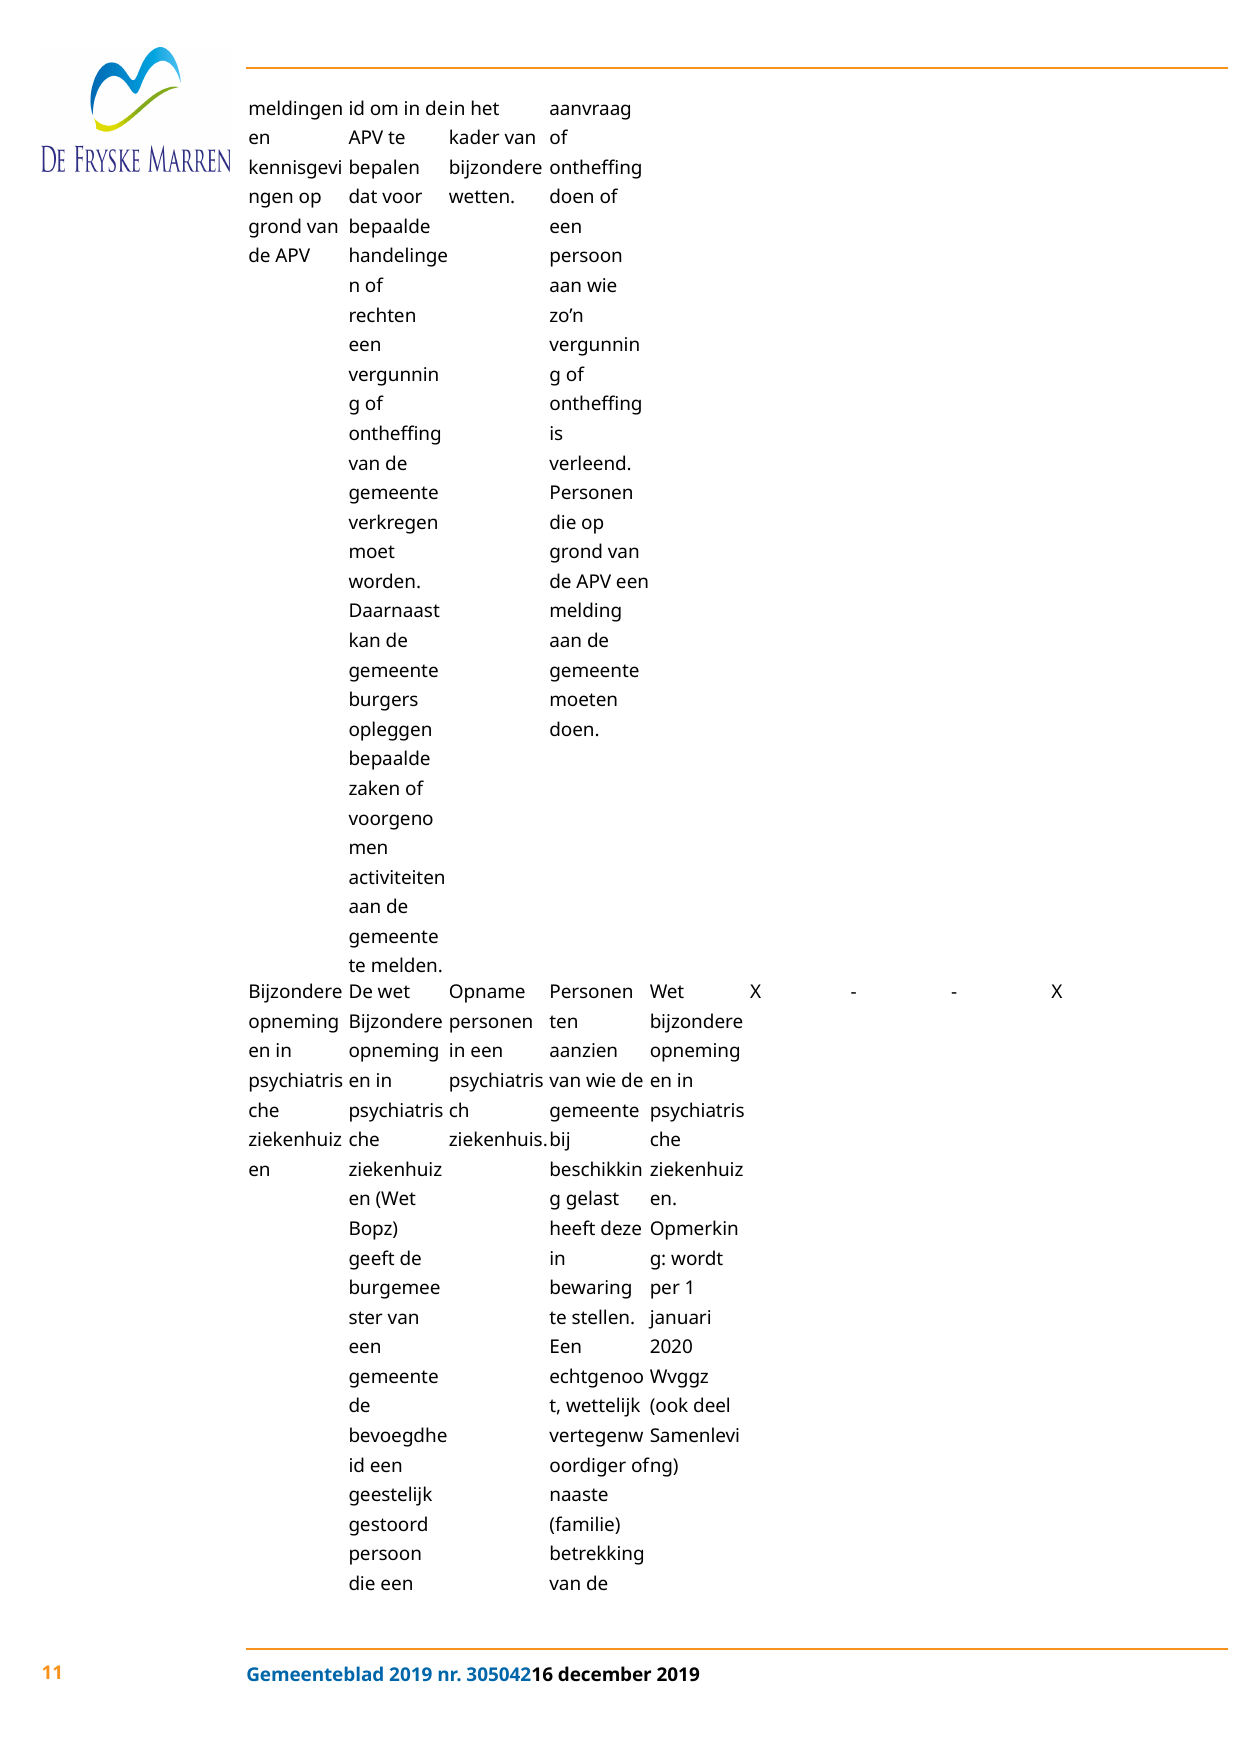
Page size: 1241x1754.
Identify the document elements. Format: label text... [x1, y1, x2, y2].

table_cell X [750, 979, 850, 1596]
table_cell [1051, 95, 1152, 978]
table_cell Bijzondere opnemingen in psychiatrische ziekenhuizen [248, 979, 348, 1596]
table_cell [750, 95, 850, 978]
table_cell [650, 95, 750, 978]
table_cell Opname personen in een psychiatrisch ziekenhuis. [449, 979, 549, 1596]
table_cell - [850, 979, 951, 1596]
table_cell Personen ten aanzien van wie de gemeente bij beschikking gelast heeft deze in bewaring te stellen. Een echtgenoot, wettelijk vertegenwoordiger of naaste (familie) betrekking van de [549, 979, 649, 1596]
table_cell - [951, 979, 1051, 1596]
table_cell meldingen en kennisgevingen op grond van de APV [248, 95, 348, 978]
table_cell De wet Bijzondere opnemingen in psychiatrische ziekenhuizen (Wet Bopz) geeft de burgemeester van een gemeente de bevoegdheid een geestelijk gestoord persoon die een [348, 979, 449, 1596]
table_cell - [951, 95, 1051, 978]
table_cell - [850, 95, 951, 978]
table_cell id om in de APV te bepalen dat voor bepaalde handelingen of rechten een vergunning of ontheffing van de gemeente verkregen moet worden. Daarnaast kan de gemeente burgers opleggen bepaalde zaken of voorgenomen activiteiten aan de gemeente te melden. [348, 95, 449, 978]
picture [41, 47, 231, 172]
table_cell in het kader van bijzondere wetten. [449, 95, 549, 978]
table_cell Wet bijzondere opnemingen in psychiatrische ziekenhuizen. Opmerking: wordt per 1 januari 2020 Wvggz (ook deel Samenleving) [650, 979, 750, 1596]
table_cell X [1051, 979, 1152, 1596]
table_cell aanvraag of ontheffing doen of een persoon aan wie zo’n vergunning of ontheffing is verleend. Personen die op grond van de APV een melding aan de gemeente moeten doen. [549, 95, 649, 978]
